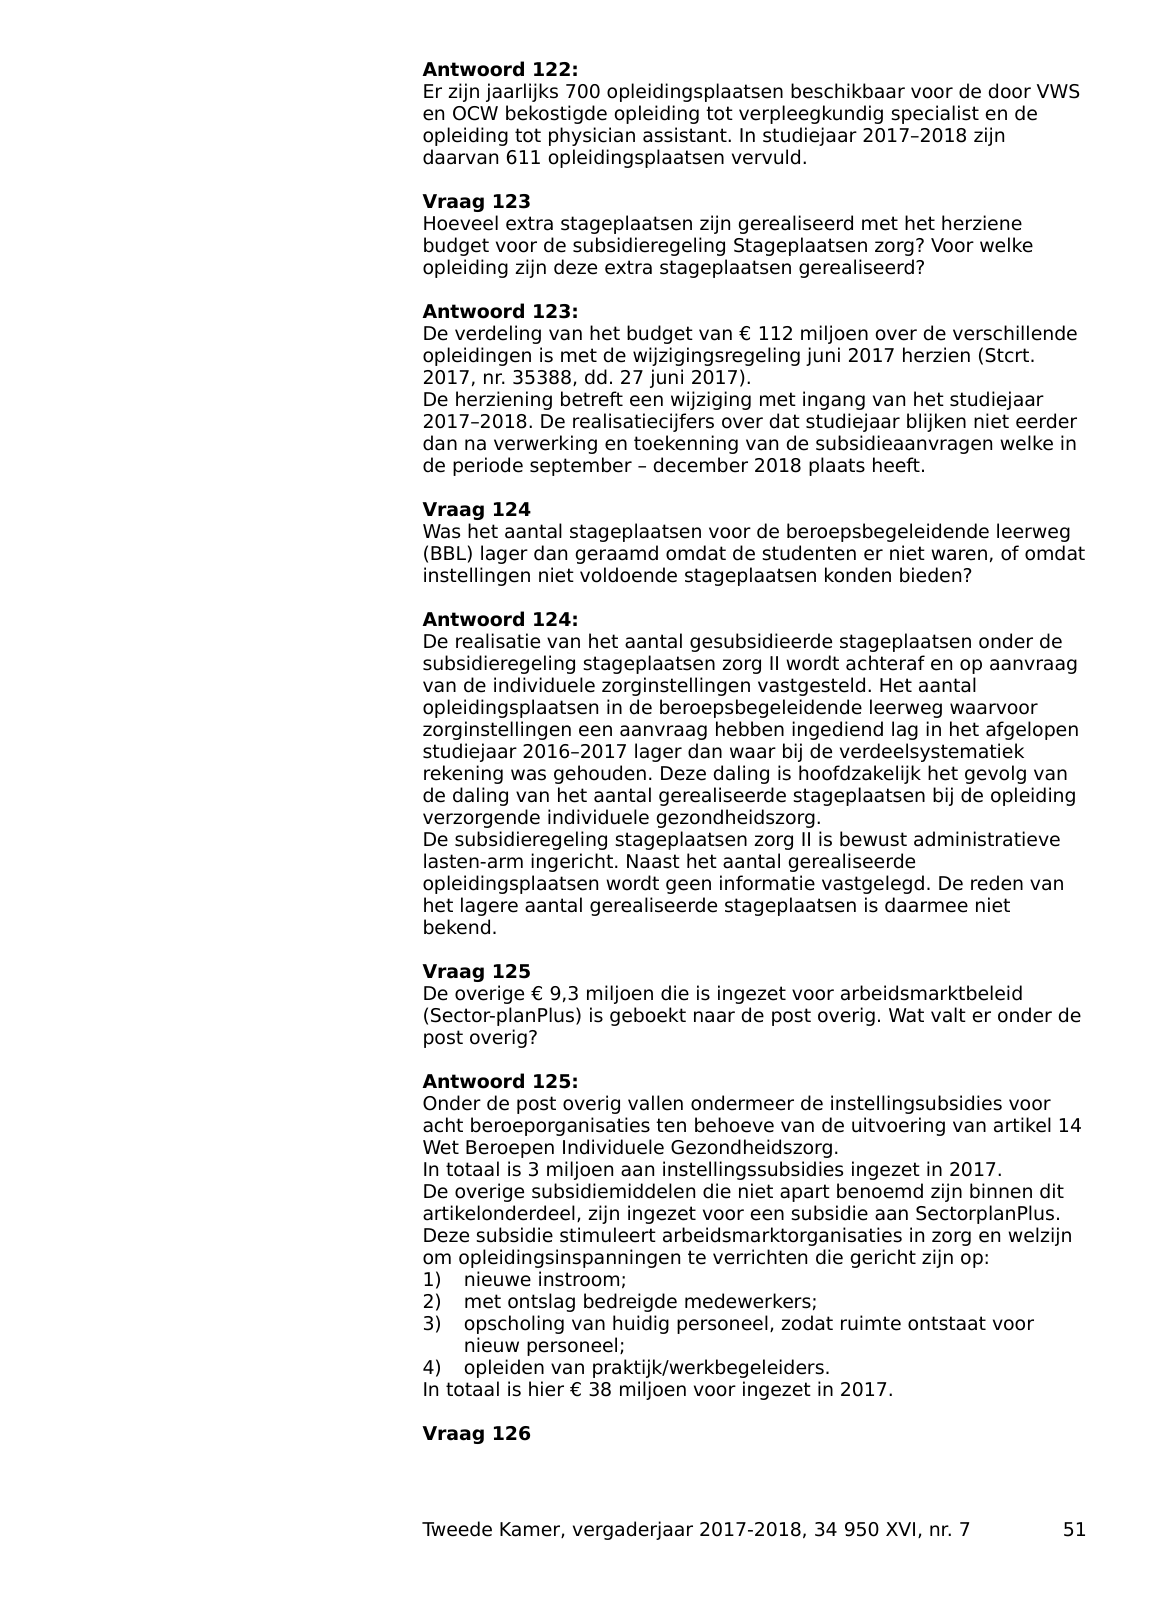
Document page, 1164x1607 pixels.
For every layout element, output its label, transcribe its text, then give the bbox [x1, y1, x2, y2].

text Vraag 125 [422, 961, 1087, 983]
text 3) opscholing van huidig personeel, zodat ruimte ontstaat voor nieuw personeel; [422, 1313, 1087, 1357]
text Antwoord 124: [422, 609, 1087, 631]
text Vraag 123 [422, 191, 1087, 213]
text De overige € 9,3 miljoen die is ingezet voor arbeidsmarktbeleid (Sector-planPlus) is geboekt naar de post overig. Wat valt er onder de post overig? [422, 983, 1087, 1049]
text Onder de post overig vallen ondermeer de instellingsubsidies voor acht beroeporganisaties ten behoeve van de uitvoering van artikel 14 Wet Beroepen Individuele Gezondheidszorg. [422, 1093, 1087, 1159]
text De verdeling van het budget van € 112 miljoen over de verschillende opleidingen is met de wijzigingsregeling juni 2017 herzien (Stcrt. 2017, nr. 35388, dd. 27 juni 2017). [422, 323, 1087, 389]
text 2) met ontslag bedreigde medewerkers; [422, 1291, 1087, 1313]
text 1) nieuwe instroom; [422, 1269, 1087, 1291]
text Antwoord 122: [422, 59, 1087, 81]
text Antwoord 123: [422, 301, 1087, 323]
text De subsidieregeling stageplaatsen zorg II is bewust administratieve lasten-arm ingericht. Naast het aantal gerealiseerde opleidingsplaatsen wordt geen informatie vastgelegd. De reden van het lagere aantal gerealiseerde stageplaatsen is daarmee niet bekend. [422, 829, 1087, 939]
text 4) opleiden van praktijk/werkbegeleiders. [422, 1357, 1087, 1379]
text Was het aantal stageplaatsen voor de beroepsbegeleidende leerweg (BBL) lager dan geraamd omdat de studenten er niet waren, of omdat instellingen niet voldoende stageplaatsen konden bieden? [422, 521, 1087, 587]
text Vraag 124 [422, 499, 1087, 521]
text Er zijn jaarlijks 700 opleidingsplaatsen beschikbaar voor de door VWS en OCW bekostigde opleiding tot verpleegkundig specialist en de opleiding tot physician assistant. In studiejaar 2017–2018 zijn daarvan 611 opleidingsplaatsen vervuld. [422, 81, 1087, 169]
text De realisatie van het aantal gesubsidieerde stageplaatsen onder de subsidieregeling stageplaatsen zorg II wordt achteraf en op aanvraag van de individuele zorginstellingen vastgesteld. Het aantal opleidingsplaatsen in de beroepsbegeleidende leerweg waarvoor zorginstellingen een aanvraag hebben ingediend lag in het afgelopen studiejaar 2016–2017 lager dan waar bij de verdeelsystematiek rekening was gehouden. Deze daling is hoofdzakelijk het gevolg van de daling van het aantal gerealiseerde stageplaatsen bij de opleiding verzorgende individuele gezondheidszorg. [422, 631, 1087, 829]
text Antwoord 125: [422, 1071, 1087, 1093]
text De herziening betreft een wijziging met ingang van het studiejaar 2017–2018. De realisatiecijfers over dat studiejaar blijken niet eerder dan na verwerking en toekenning van de subsidieaanvragen welke in de periode september – december 2018 plaats heeft. [422, 389, 1087, 477]
text Deze subsidie stimuleert arbeidsmarktorganisaties in zorg en welzijn om opleidingsinspanningen te verrichten die gericht zijn op: [422, 1225, 1087, 1269]
text Vraag 126 [422, 1423, 1087, 1445]
text In totaal is hier € 38 miljoen voor ingezet in 2017. [422, 1379, 1087, 1401]
text De overige subsidiemiddelen die niet apart benoemd zijn binnen dit artikelonderdeel, zijn ingezet voor een subsidie aan SectorplanPlus. [422, 1181, 1087, 1225]
text Hoeveel extra stageplaatsen zijn gerealiseerd met het herziene budget voor de subsidieregeling Stageplaatsen zorg? Voor welke opleiding zijn deze extra stageplaatsen gerealiseerd? [422, 213, 1087, 279]
text In totaal is 3 miljoen aan instellingssubsidies ingezet in 2017. [422, 1159, 1087, 1181]
